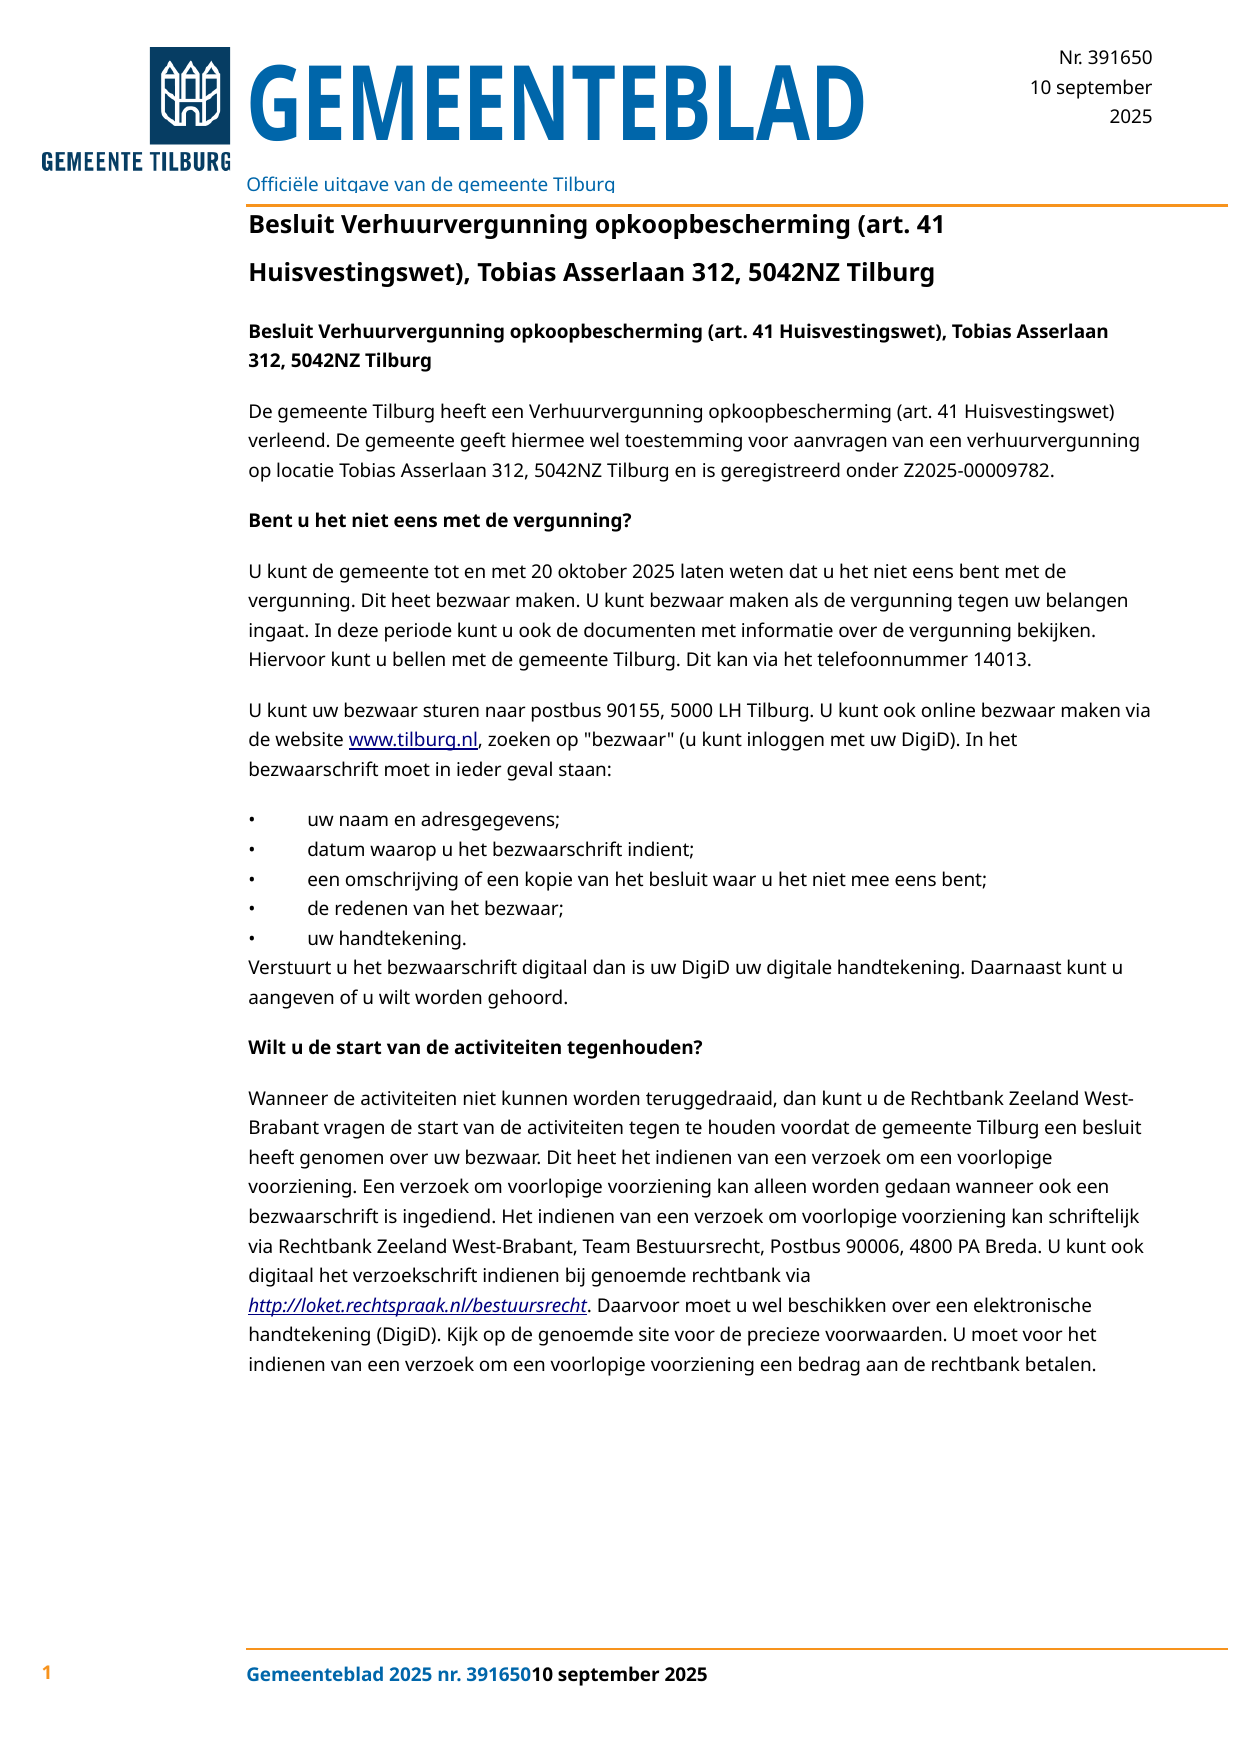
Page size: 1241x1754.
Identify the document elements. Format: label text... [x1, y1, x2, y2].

list een omschrijving of een kopie van het besluit waar u het niet mee eens bent; [248, 866, 1152, 892]
list uw handtekening. [248, 925, 1152, 951]
text Wilt u de start van de activiteiten tegenhouden? [248, 1034, 1152, 1060]
text U kunt de gemeente tot en met 20 oktober 2025 laten weten dat u het niet eens bent met de vergunning. Dit heet bezwaar maken. U kunt bezwaar maken als de vergunning tegen uw belangen ingaat. In deze periode kunt u ook de documenten met informatie over de vergunning bekijken. Hiervoor kunt u bellen met de gemeente Tilburg. Dit kan via het telefoonnummer 14013. [248, 558, 1152, 672]
text U kunt uw bezwaar sturen naar postbus 90155, 5000 LH Tilburg. U kunt ook online bezwaar maken via de website www.tilburg.nl, zoeken op "bezwaar" (u kunt inloggen met uw DigiD). In het bezwaarschrift moet in ieder geval staan: [248, 697, 1152, 782]
picture [41, 47, 231, 172]
text Besluit Verhuurvergunning opkoopbescherming (art. 41 Huisvestingswet), Tobias Asserlaan 312, 5042NZ Tilburg [248, 207, 1152, 288]
text Bent u het niet eens met de vergunning? [248, 507, 1152, 533]
list datum waarop u het bezwaarschrift indient; [248, 836, 1152, 862]
list de redenen van het bezwaar; [248, 895, 1152, 921]
list uw naam en adresgegevens; [248, 807, 1152, 832]
text Besluit Verhuurvergunning opkoopbescherming (art. 41 Huisvestingswet), Tobias Asserlaan 312, 5042NZ Tilburg [248, 318, 1152, 373]
text De gemeente Tilburg heeft een Verhuurvergunning opkoopbescherming (art. 41 Huisvestingswet) verleend. De gemeente geeft hiermee wel toestemming voor aanvragen van een verhuurvergunning op locatie Tobias Asserlaan 312, 5042NZ Tilburg en is geregistreerd onder Z2025-00009782. [248, 398, 1152, 483]
text Verstuurt u het bezwaarschrift digitaal dan is uw DigiD uw digitale handtekening. Daarnaast kunt u aangeven of u wilt worden gehoord. [248, 954, 1152, 1010]
text Wanneer de activiteiten niet kunnen worden teruggedraaid, dan kunt u de Rechtbank Zeeland West-Brabant vragen de start van de activiteiten tegen te houden voordat de gemeente Tilburg een besluit heeft genomen over uw bezwaar. Dit heet het indienen van een verzoek om een voorlopige voorziening. Een verzoek om voorlopige voorziening kan alleen worden gedaan wanneer ook een bezwaarschrift is ingediend. Het indienen van een verzoek om voorlopige voorziening kan schriftelijk via Rechtbank Zeeland West-Brabant, Team Bestuursrecht, Postbus 90006, 4800 PA Breda. U kunt ook digitaal het verzoekschrift indienen bij genoemde rechtbank via http://loket.rechtspraak.nl/bestuursrecht. Daarvoor moet u wel beschikken over een elektronische handtekening (DigiD). Kijk op de genoemde site voor de precieze voorwaarden. U moet voor het indienen van een verzoek om een voorlopige voorziening een bedrag aan de rechtbank betalen. [248, 1085, 1152, 1377]
